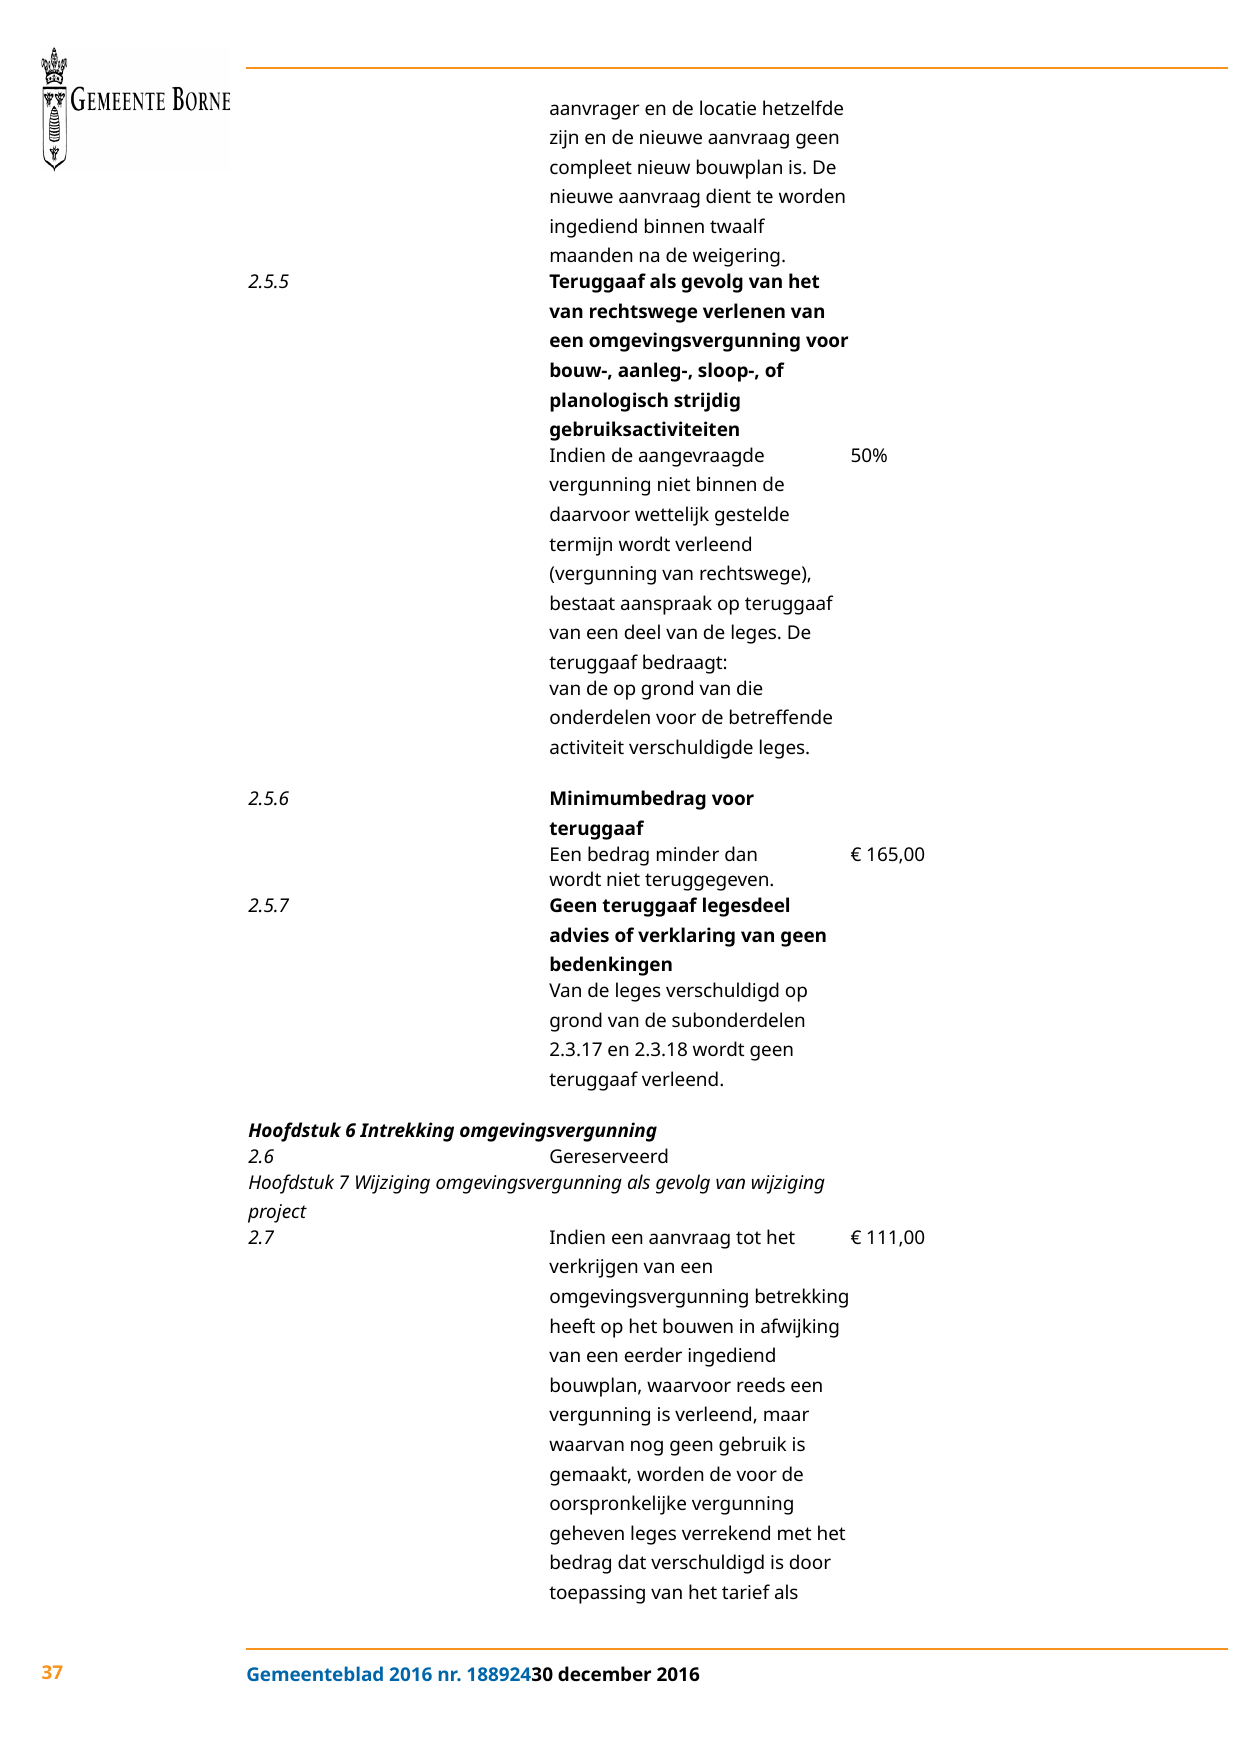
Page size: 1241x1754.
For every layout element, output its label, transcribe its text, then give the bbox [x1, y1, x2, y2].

table_cell [850, 977, 1152, 1092]
table_cell [850, 1118, 1152, 1143]
table_cell wordt niet teruggegeven. [549, 867, 850, 892]
table_cell [549, 760, 850, 786]
table_cell € 165,00 [850, 841, 1152, 867]
table_cell [248, 1092, 549, 1117]
table_cell [850, 760, 1152, 786]
table_cell Van de leges verschuldigd op grond van de subonderdelen 2.3.17 en 2.3.18 wordt geen teruggaaf verleend. [549, 977, 850, 1092]
table_cell [248, 442, 549, 675]
table_cell [850, 675, 1152, 760]
table_cell 2.5.6 [248, 786, 549, 841]
table_cell [248, 675, 549, 760]
table_cell van de op grond van die onderdelen voor de betreffende activiteit verschuldigde leges. [549, 675, 850, 760]
table_cell 2.5.7 [248, 892, 549, 977]
table_cell 50% [850, 442, 1152, 675]
table_cell Hoofdstuk 7 Wijziging omgevingsvergunning als gevolg van wijziging project [248, 1169, 850, 1224]
table_cell [248, 841, 549, 867]
table_cell 2.7 [248, 1224, 549, 1605]
table_cell [850, 95, 1152, 268]
table_cell [850, 269, 1152, 442]
table_cell Hoofdstuk 6 Intrekking omgevingsvergunning [248, 1118, 850, 1143]
table_cell [850, 1092, 1152, 1117]
table_cell 2.6 [248, 1143, 549, 1169]
table_cell aanvrager en de locatie hetzelfde zijn en de nieuwe aanvraag geen compleet nieuw bouwplan is. De nieuwe aanvraag dient te worden ingediend binnen twaalf maanden na de weigering. [549, 95, 850, 268]
table_cell [248, 95, 549, 268]
table_cell € 111,00 [850, 1224, 1152, 1605]
table_cell [850, 1169, 1152, 1224]
table_cell Een bedrag minder dan [549, 841, 850, 867]
table_cell Gereserveerd [549, 1143, 850, 1169]
table_cell [549, 1092, 850, 1117]
table_cell Minimumbedrag voor teruggaaf [549, 786, 850, 841]
table_cell [248, 977, 549, 1092]
table_cell [850, 1143, 1152, 1169]
table_cell [248, 760, 549, 786]
table_cell [850, 786, 1152, 841]
table_cell Teruggaaf als gevolg van het van rechtswege verlenen van een omgevingsvergunning voor bouw-, aanleg-, sloop-, of planologisch strijdig gebruiksactiviteiten [549, 269, 850, 442]
table_cell [248, 867, 549, 892]
table_cell Geen teruggaaf legesdeel advies of verklaring van geen bedenkingen [549, 892, 850, 977]
table_cell 2.5.5 [248, 269, 549, 442]
picture [41, 47, 231, 172]
table_cell Indien de aangevraagde vergunning niet binnen de daarvoor wettelijk gestelde termijn wordt verleend (vergunning van rechtswege), bestaat aanspraak op teruggaaf van een deel van de leges. De teruggaaf bedraagt: [549, 442, 850, 675]
table_cell Indien een aanvraag tot het verkrijgen van een omgevingsvergunning betrekking heeft op het bouwen in afwijking van een eerder ingediend bouwplan, waarvoor reeds een vergunning is verleend, maar waarvan nog geen gebruik is gemaakt, worden de voor de oorspronkelijke vergunning geheven leges verrekend met het bedrag dat verschuldigd is door toepassing van het tarief als [549, 1224, 850, 1605]
table_cell [850, 867, 1152, 892]
